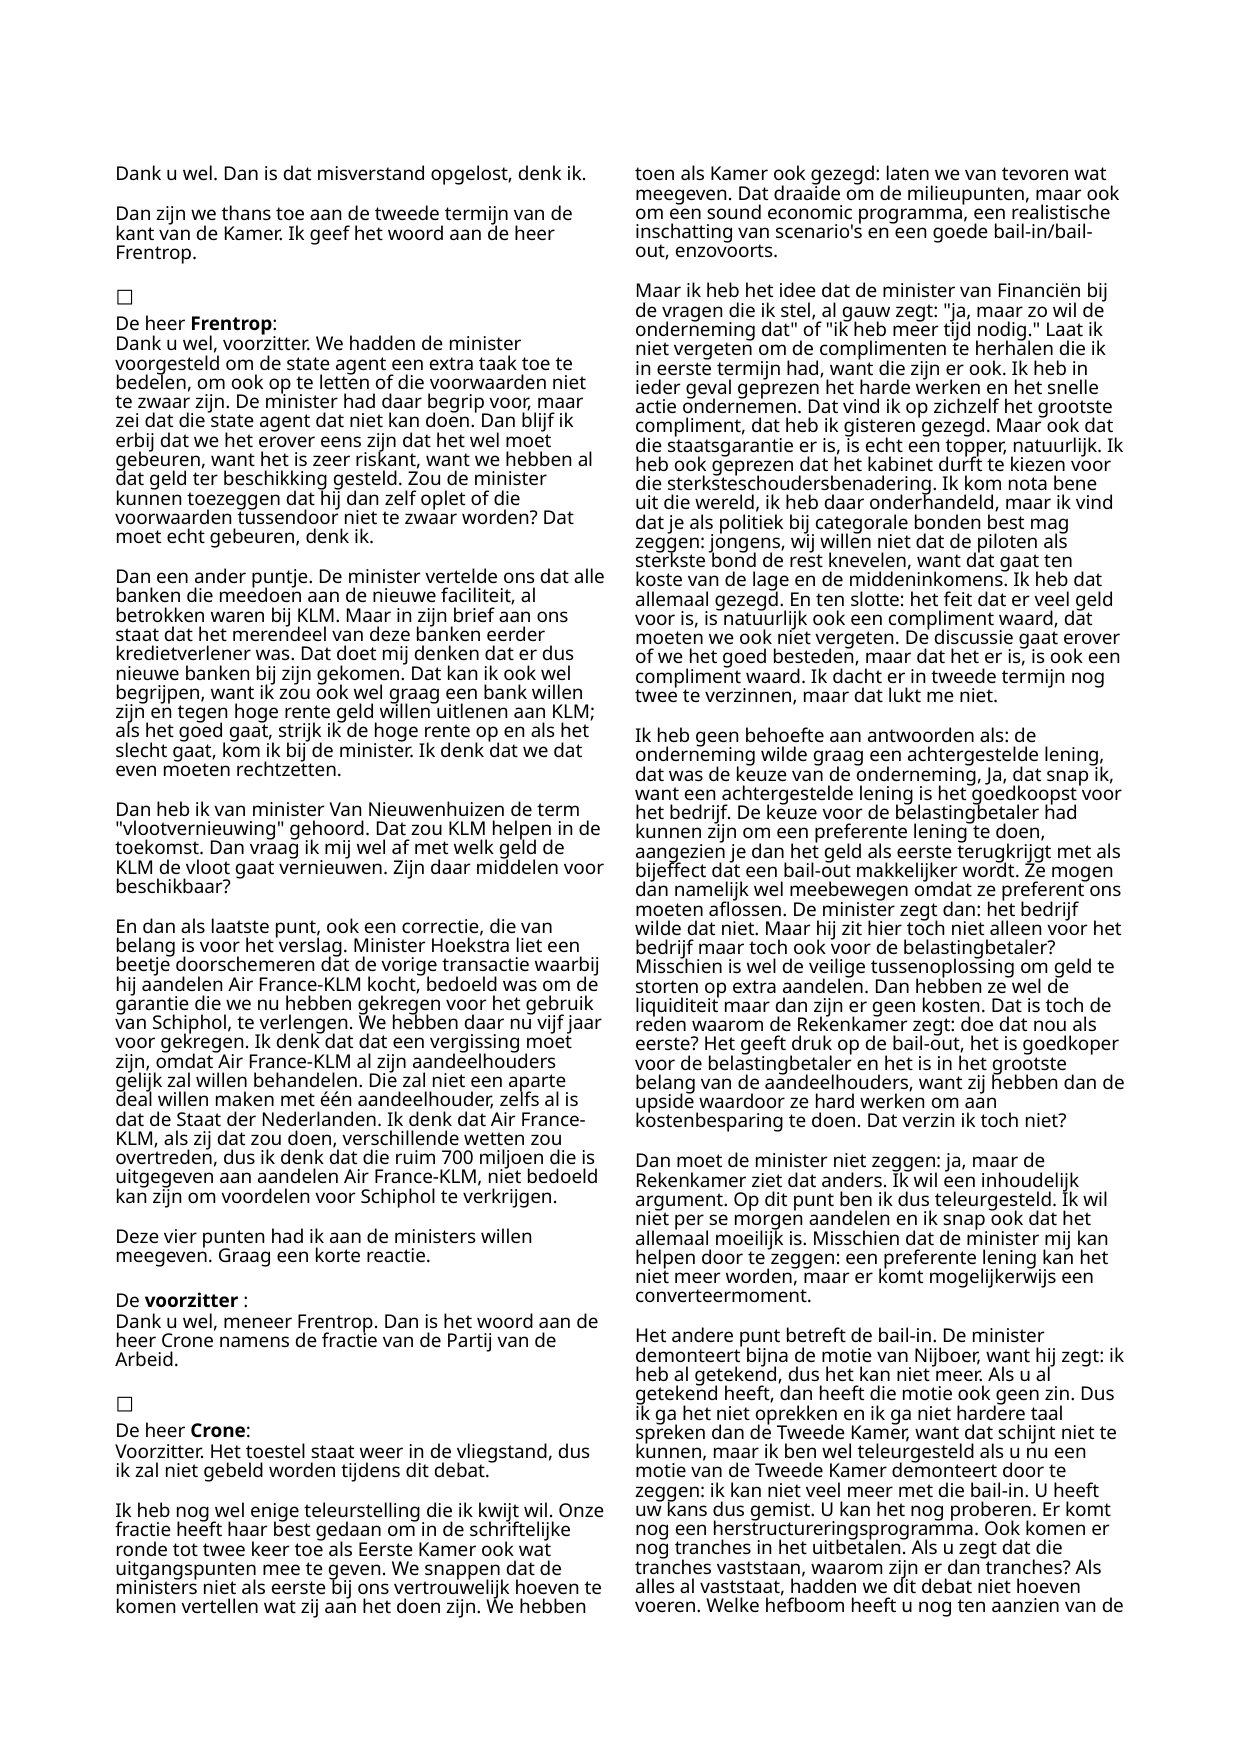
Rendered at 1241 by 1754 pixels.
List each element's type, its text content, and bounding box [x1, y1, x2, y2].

text Ik heb geen behoefte aan antwoorden als: de onderneming wilde graag een achtergestelde lening, dat was de keuze van de onderneming, Ja, dat snap ik, want een achtergestelde lening is het goedkoopst voor het bedrijf. De keuze voor de belastingbetaler had kunnen zijn om een preferente lening te doen, aangezien je dan het geld als eerste terugkrijgt met als bijeffect dat een bail-out makkelijker wordt. Ze mogen dan namelijk wel meebewegen omdat ze preferent ons moeten aflossen. De minister zegt dan: het bedrijf wilde dat niet. Maar hij zit hier toch niet alleen voor het bedrijf maar toch ook voor de belastingbetaler? Misschien is wel de veilige tussenoplossing om geld te storten op extra aandelen. Dan hebben ze wel de liquiditeit maar dan zijn er geen kosten. Dat is toch de reden waarom de Rekenkamer zegt: doe dat nou als eerste? Het geeft druk op de bail-out, het is goedkoper voor de belastingbetaler en het is in het grootste belang van de aandeelhouders, want zij hebben dan de upside waardoor ze hard werken om aan kostenbesparing te doen. Dat verzin ik toch niet? [635, 727, 1125, 1132]
text Dan heb ik van minister Van Nieuwenhuizen de term "vlootvernieuwing" gehoord. Dat zou KLM helpen in de toekomst. Dan vraag ik mij wel af met welk geld de KLM de vloot gaat vernieuwen. Zijn daar middelen voor beschikbaar? [115, 801, 605, 897]
text Dan zijn we thans toe aan de tweede termijn van de kant van de Kamer. Ik geef het woord aan de heer Frentrop. [115, 205, 605, 263]
text Voorzitter. Het toestel staat weer in de vliegstand, dus ik zal niet gebeld worden tijdens dit debat. [115, 1443, 605, 1481]
text Dank u wel, voorzitter. We hadden de minister voorgesteld om de state agent een extra taak toe te bedelen, om ook op te letten of die voorwaarden niet te zwaar zijn. De minister had daar begrip voor, maar zei dat die state agent dat niet kan doen. Dan blijf ik erbij dat we het erover eens zijn dat het wel moet gebeuren, want het is zeer riskant, want we hebben al dat geld ter beschikking gesteld. Zou de minister kunnen toezeggen dat hij dan zelf oplet of die voorwaarden tussendoor niet te zwaar worden? Dat moet echt gebeuren, denk ik. [115, 335, 605, 547]
text ⬜ [115, 284, 605, 310]
text ⬜ [115, 1391, 605, 1417]
text De heer Crone: [115, 1417, 605, 1443]
text Het andere punt betreft de bail-in. De minister demonteert bijna de motie van Nijboer, want hij zegt: ik heb al getekend, dus het kan niet meer. Als u al getekend heeft, dan heeft die motie ook geen zin. Dus ik ga het niet oprekken en ik ga niet hardere taal spreken dan de Tweede Kamer, want dat schijnt niet te kunnen, maar ik ben wel teleurgesteld als u nu een motie van de Tweede Kamer demonteert door te zeggen: ik kan niet veel meer met die bail-in. U heeft uw kans dus gemist. U kan het nog proberen. Er komt nog een herstructureringsprogramma. Ook komen er nog tranches in het uitbetalen. Als u zegt dat die tranches vaststaan, waarom zijn er dan tranches? Als alles al vaststaat, hadden we dit debat niet hoeven voeren. Welke hefboom heeft u nog ten aanzien van de [635, 1327, 1125, 1616]
text Dan een ander puntje. De minister vertelde ons dat alle banken die meedoen aan de nieuwe faciliteit, al betrokken waren bij KLM. Maar in zijn brief aan ons staat dat het merendeel van deze banken eerder kredietverlener was. Dat doet mij denken dat er dus nieuwe banken bij zijn gekomen. Dat kan ik ook wel begrijpen, want ik zou ook wel graag een bank willen zijn en tegen hoge rente geld willen uitlenen aan KLM; als het goed gaat, strijk ik de hoge rente op en als het slecht gaat, kom ik bij de minister. Ik denk dat we dat even moeten rechtzetten. [115, 568, 605, 780]
text Dank u wel. Dan is dat misverstand opgelost, denk ik. [115, 165, 605, 184]
text toen als Kamer ook gezegd: laten we van tevoren wat meegeven. Dat draaide om de milieupunten, maar ook om een sound economic programma, een realistische inschatting van scenario's en een goede bail-in/bail-out, enzovoorts. [635, 165, 1125, 262]
text Dank u wel, meneer Frentrop. Dan is het woord aan de heer Crone namens de fractie van de Partij van de Arbeid. [115, 1313, 605, 1371]
text De voorzitter : [115, 1287, 605, 1313]
text En dan als laatste punt, ook een correctie, die van belang is voor het verslag. Minister Hoekstra liet een beetje doorschemeren dat de vorige transactie waarbij hij aandelen Air France-KLM kocht, bedoeld was om de garantie die we nu hebben gekregen voor het gebruik van Schiphol, te verlengen. We hebben daar nu vijf jaar voor gekregen. Ik denk dat dat een vergissing moet zijn, omdat Air France-KLM al zijn aandeelhouders gelijk zal willen behandelen. Die zal niet een aparte deal willen maken met één aandeelhouder, zelfs al is dat de Staat der Nederlanden. Ik denk dat Air France-KLM, als zij dat zou doen, verschillende wetten zou overtreden, dus ik denk dat die ruim 700 miljoen die is uitgegeven aan aandelen Air France-KLM, niet bedoeld kan zijn om voordelen voor Schiphol te verkrijgen. [115, 918, 605, 1207]
text De heer Frentrop: [115, 310, 605, 335]
text Dan moet de minister niet zeggen: ja, maar de Rekenkamer ziet dat anders. Ik wil een inhoudelijk argument. Op dit punt ben ik dus teleurgesteld. Ik wil niet per se morgen aandelen en ik snap ook dat het allemaal moeilijk is. Misschien dat de minister mij kan helpen door te zeggen: een preferente lening kan het niet meer worden, maar er komt mogelijkerwijs een converteermoment. [635, 1152, 1125, 1307]
text Ik heb nog wel enige teleurstelling die ik kwijt wil. Onze fractie heeft haar best gedaan om in de schriftelijke ronde tot twee keer toe als Eerste Kamer ook wat uitgangspunten mee te geven. We snappen dat de ministers niet als eerste bij ons vertrouwelijk hoeven te komen vertellen wat zij aan het doen zijn. We hebben [115, 1502, 605, 1618]
text Maar ik heb het idee dat de minister van Financiën bij de vragen die ik stel, al gauw zegt: "ja, maar zo wil de onderneming dat" of "ik heb meer tijd nodig." Laat ik niet vergeten om de complimenten te herhalen die ik in eerste termijn had, want die zijn er ook. Ik heb in ieder geval geprezen het harde werken en het snelle actie ondernemen. Dat vind ik op zichzelf het grootste compliment, dat heb ik gisteren gezegd. Maar ook dat die staatsgarantie er is, is echt een topper, natuurlijk. Ik heb ook geprezen dat het kabinet durft te kiezen voor die sterksteschoudersbenadering. Ik kom nota bene uit die wereld, ik heb daar onderhandeld, maar ik vind dat je als politiek bij categorale bonden best mag zeggen: jongens, wij willen niet dat de piloten als sterkste bond de rest knevelen, want dat gaat ten koste van de lage en de middeninkomens. Ik heb dat allemaal gezegd. En ten slotte: het feit dat er veel geld voor is, is natuurlijk ook een compliment waard, dat moeten we ook niet vergeten. De discussie gaat erover of we het goed besteden, maar dat het er is, is ook een compliment waard. Ik dacht er in tweede termijn nog twee te verzinnen, maar dat lukt me niet. [635, 282, 1125, 706]
text Deze vier punten had ik aan de ministers willen meegeven. Graag een korte reactie. [115, 1228, 605, 1266]
